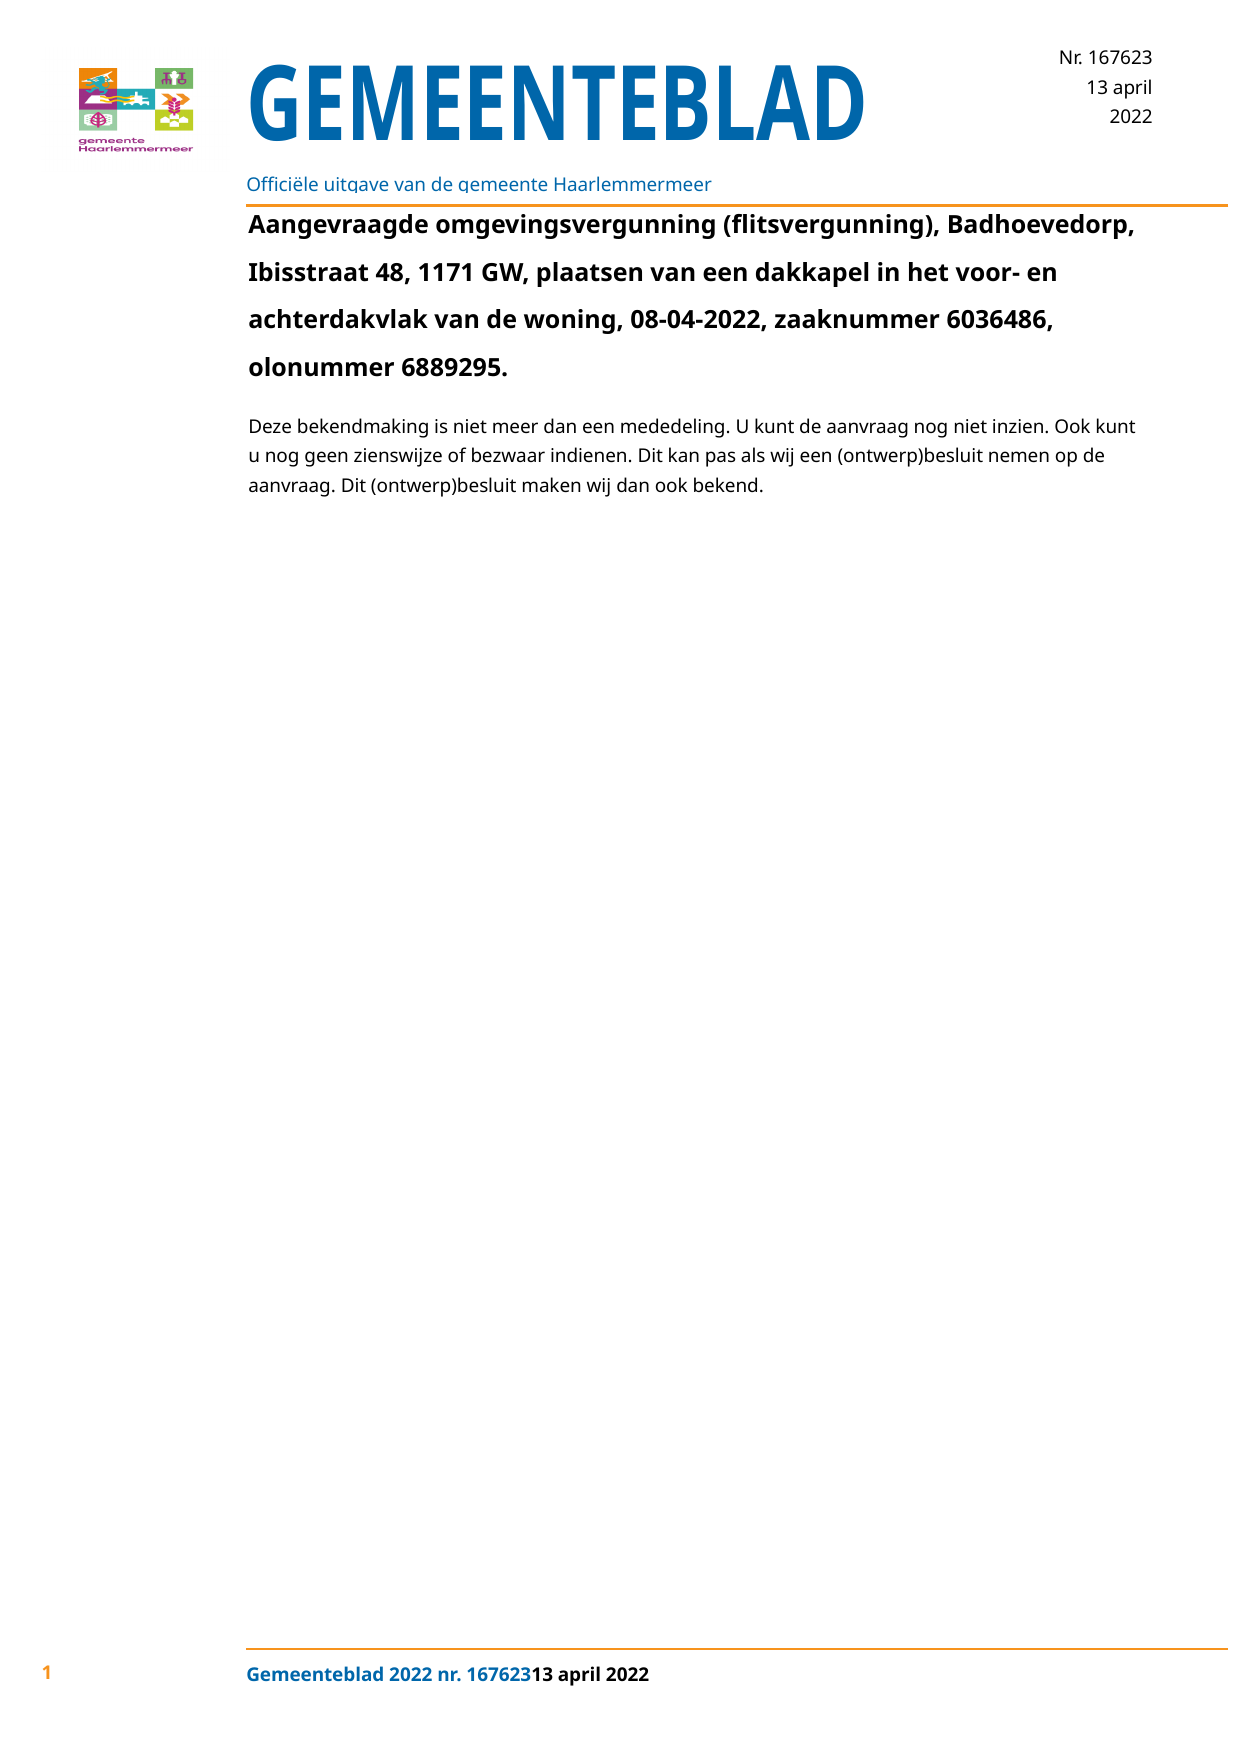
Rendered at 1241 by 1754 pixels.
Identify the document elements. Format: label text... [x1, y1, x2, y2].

picture [41, 47, 231, 172]
text Deze bekendmaking is niet meer dan een mededeling. U kunt de aanvraag nog niet inzien. Ook kunt u nog geen zienswijze of bezwaar indienen. Dit kan pas als wij een (ontwerp)besluit nemen op de aanvraag. Dit (ontwerp)besluit maken wij dan ook bekend. [248, 413, 1152, 498]
text Aangevraagde omgevingsvergunning (flitsvergunning), Badhoevedorp, Ibisstraat 48, 1171 GW, plaatsen van een dakkapel in het voor- en achterdakvlak van de woning, 08-04-2022, zaaknummer 6036486, olonummer 6889295. [248, 207, 1152, 384]
